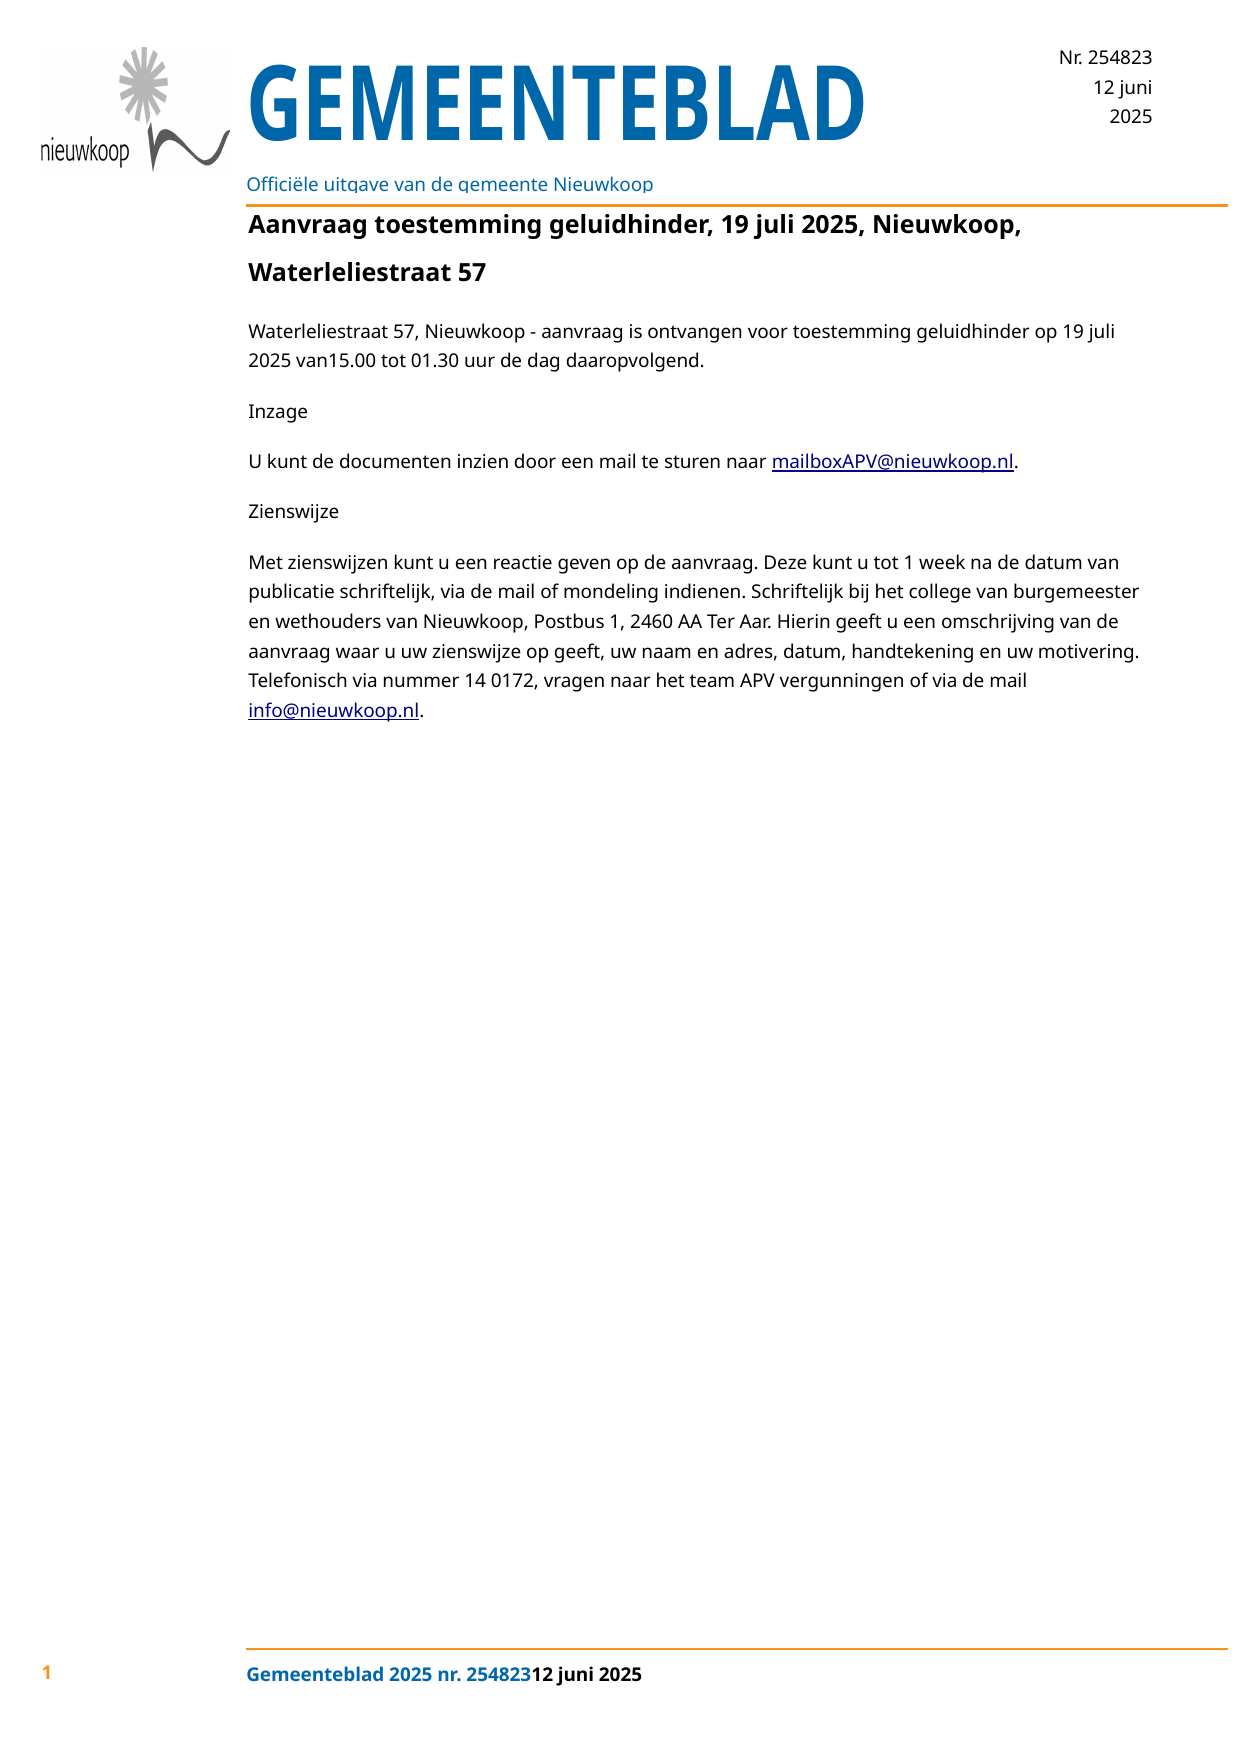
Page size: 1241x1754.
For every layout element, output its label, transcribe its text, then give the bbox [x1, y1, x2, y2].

text Met zienswijzen kunt u een reactie geven op de aanvraag. Deze kunt u tot 1 week na de datum van publicatie schriftelijk, via de mail of mondeling indienen. Schriftelijk bij het college van burgemeester en wethouders van Nieuwkoop, Postbus 1, 2460 AA Ter Aar. Hierin geeft u een omschrijving van de aanvraag waar u uw zienswijze op geeft, uw naam en adres, datum, handtekening en uw motivering. Telefonisch via nummer 14 0172, vragen naar het team APV vergunningen of via de mail info@nieuwkoop.nl. [248, 549, 1152, 723]
text Inzage [248, 398, 1152, 424]
picture [41, 47, 231, 172]
text U kunt de documenten inzien door een mail te sturen naar mailboxAPV@nieuwkoop.nl. [248, 448, 1152, 474]
text Aanvraag toestemming geluidhinder, 19 juli 2025, Nieuwkoop, Waterleliestraat 57 [248, 207, 1152, 288]
text Waterleliestraat 57, Nieuwkoop - aanvraag is ontvangen voor toestemming geluidhinder op 19 juli 2025 van15.00 tot 01.30 uur de dag daaropvolgend. [248, 318, 1152, 373]
text Zienswijze [248, 499, 1152, 524]
